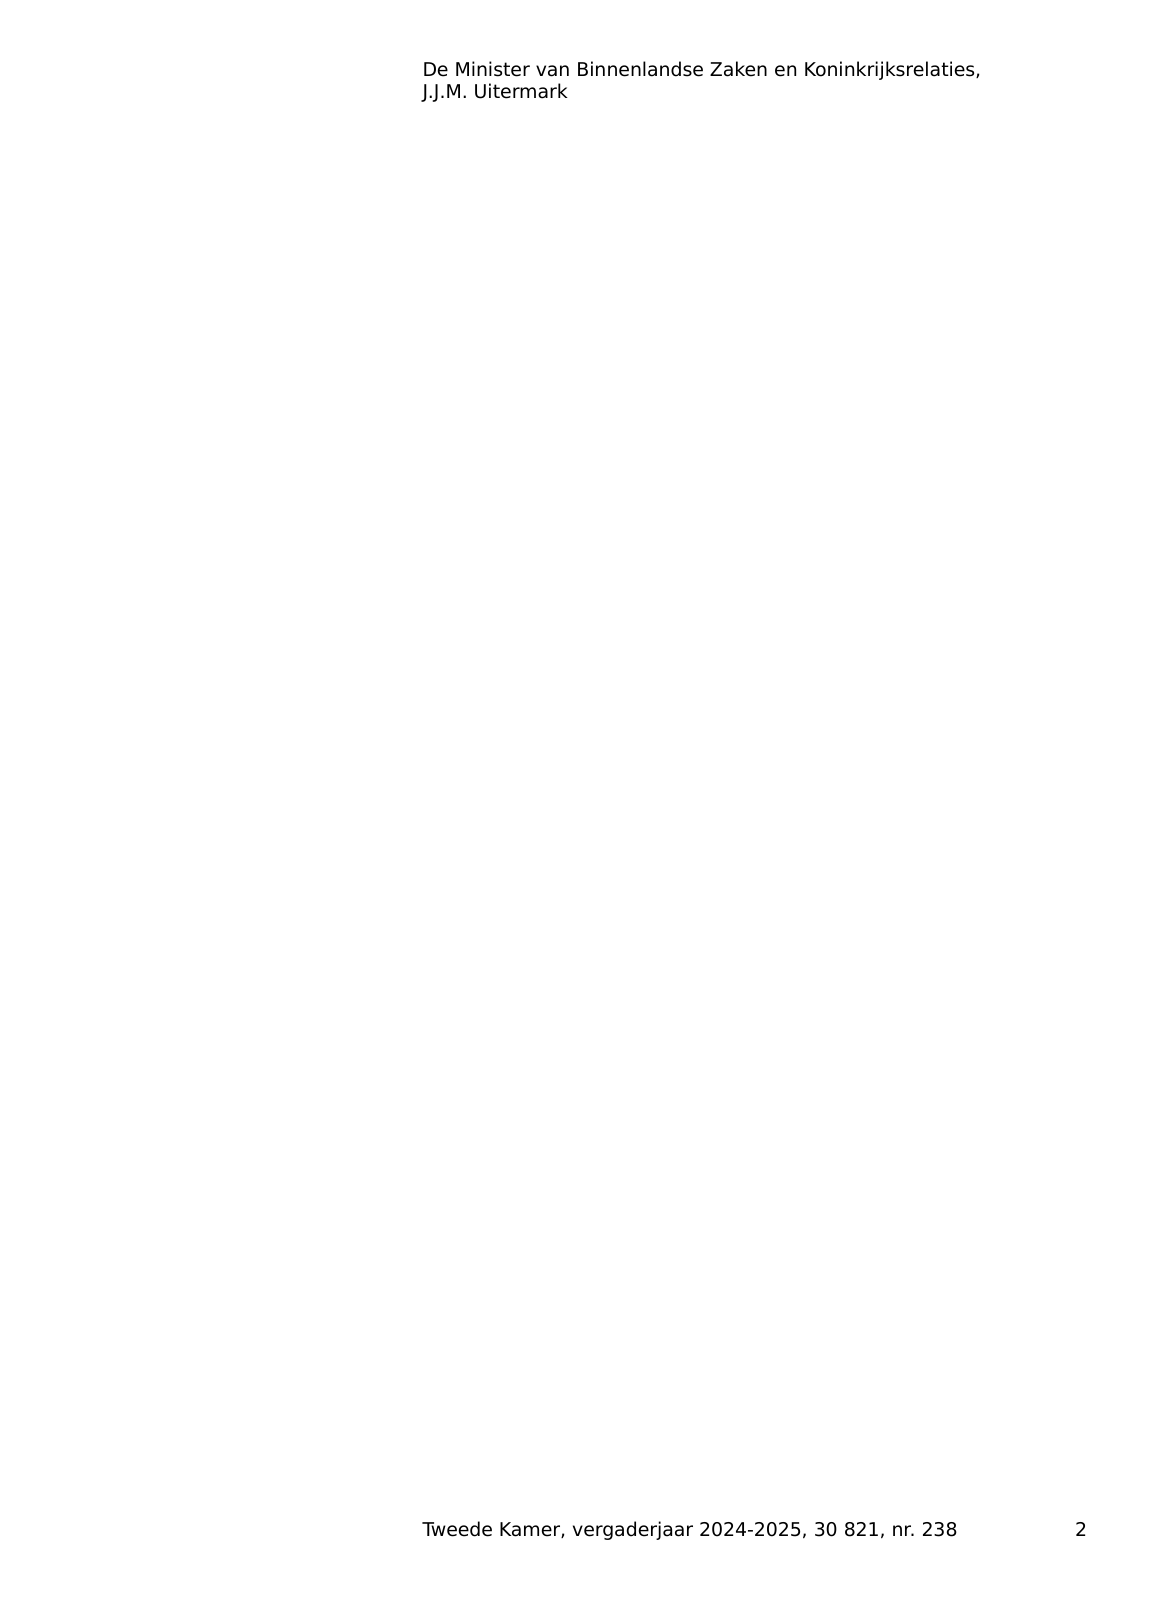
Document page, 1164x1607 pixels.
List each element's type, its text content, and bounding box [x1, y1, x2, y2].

text De Minister van Binnenlandse Zaken en Koninkrijksrelaties, J.J.M. Uitermark [422, 59, 1087, 103]
